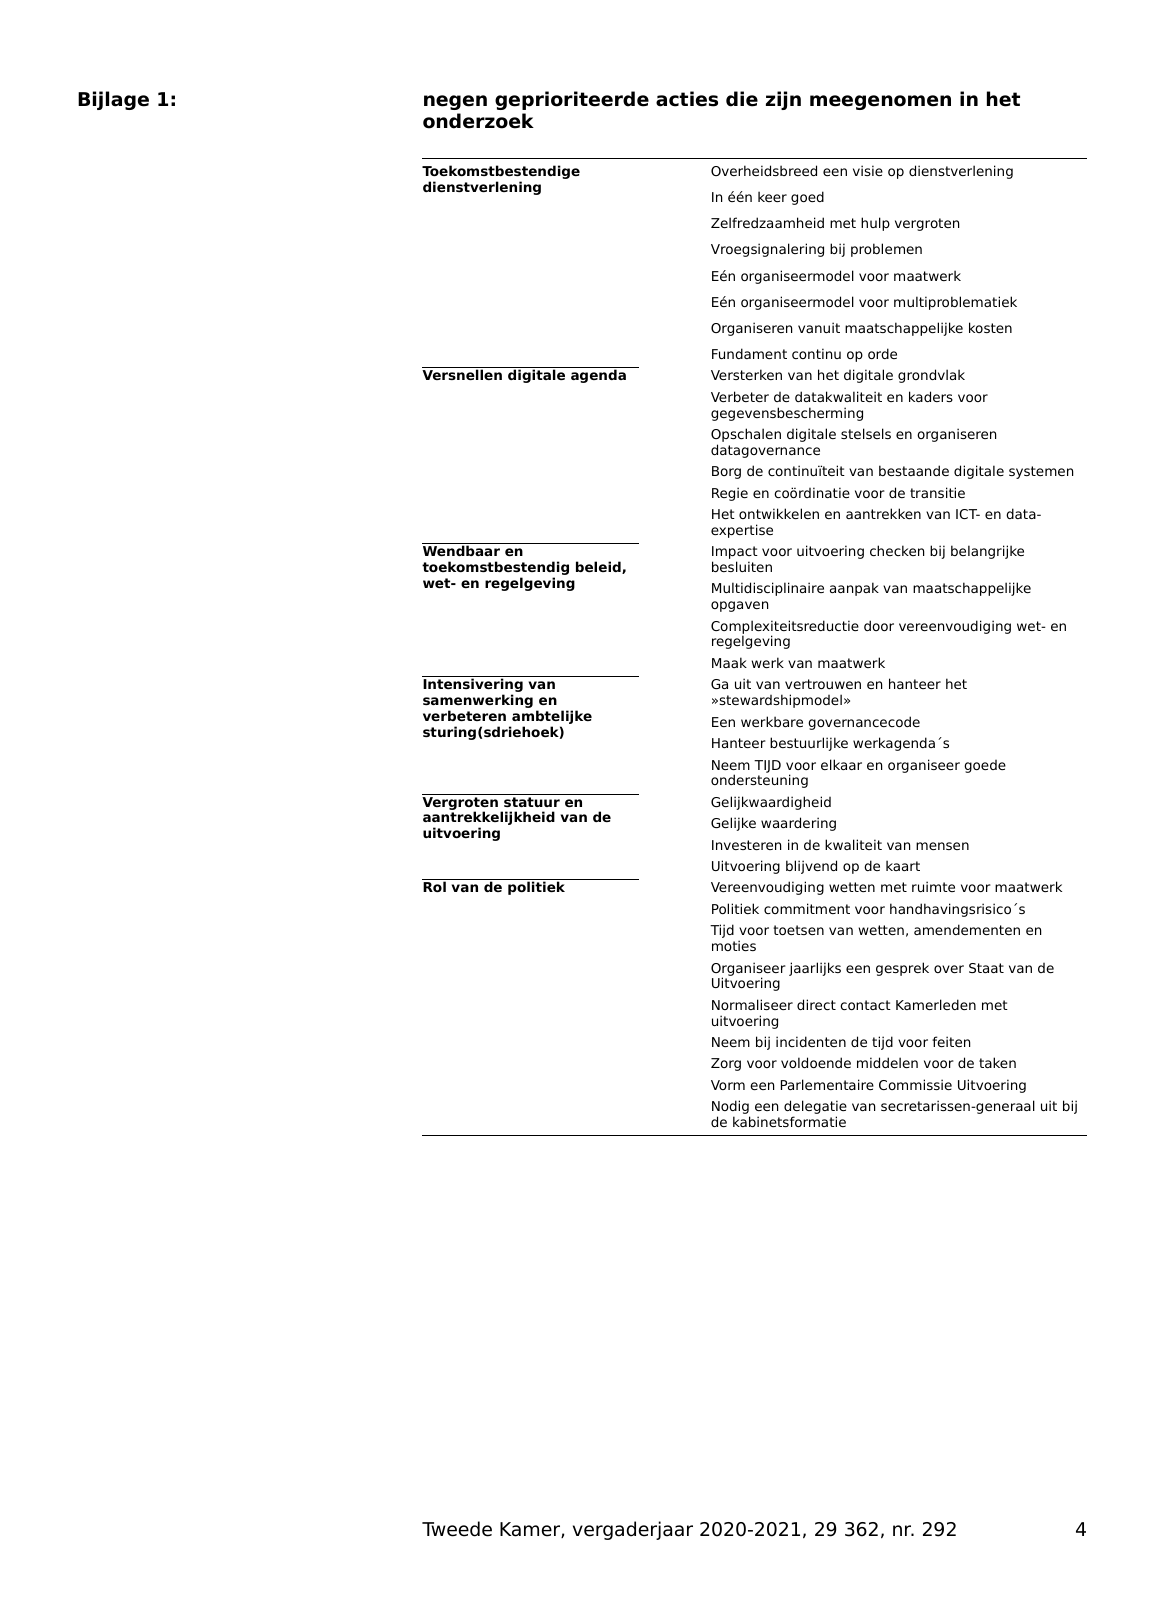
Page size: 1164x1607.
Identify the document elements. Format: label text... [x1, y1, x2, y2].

table_cell Zorg voor voldoende middelen voor de taken [705, 1055, 1087, 1077]
table_cell [639, 879, 704, 901]
table_cell Maak werk van maatwerk [705, 655, 1087, 676]
table_cell Verbeter de datakwaliteit en kaders voor gegevensbescherming [705, 389, 1087, 426]
table_cell Neem bij incidenten de tijd voor feiten [705, 1034, 1087, 1055]
table_cell [639, 506, 704, 543]
table_cell Gelijkwaardigheid [705, 794, 1087, 815]
table_cell Regie en coördinatie voor de transitie [705, 485, 1087, 506]
table_cell Het ontwikkelen en aantrekken van ICT- en data-expertise [705, 506, 1087, 543]
table_cell Tijd voor toetsen van wetten, amendementen en moties [705, 922, 1087, 959]
table_cell In één keer goed [705, 184, 1087, 210]
table_cell Opschalen digitale stelsels en organiseren datagovernance [705, 426, 1087, 463]
table_cell [639, 210, 704, 236]
table_cell Complexiteitsreductie door vereenvoudiging wet- en regelgeving [705, 618, 1087, 655]
table_cell Nodig een delegatie van secretarissen-generaal uit bij de kabinetsformatie [705, 1098, 1087, 1135]
table_cell Versnellen digitale agenda [422, 368, 639, 543]
table_cell [639, 735, 704, 756]
table_cell Vereenvoudiging wetten met ruimte voor maatwerk [705, 879, 1087, 901]
table_cell [639, 901, 704, 922]
table_cell [639, 389, 704, 426]
table_cell [639, 1055, 704, 1077]
table_cell [639, 618, 704, 655]
table_cell Eén organiseermodel voor maatwerk [705, 263, 1087, 289]
table_cell Wendbaar en toekomstbestendig beleid, wet- en regelgeving [422, 544, 639, 676]
table_cell Eén organiseermodel voor multiproblematiek [705, 289, 1087, 315]
table_header [639, 159, 704, 184]
table_cell [639, 655, 704, 676]
table_cell [639, 289, 704, 315]
table_cell Neem TIJD voor elkaar en organiseer goede ondersteuning [705, 756, 1087, 793]
table_cell [639, 367, 704, 389]
table_cell Organiseer jaarlijks een gesprek over Staat van de Uitvoering [705, 959, 1087, 997]
table_cell Multidisciplinaire aanpak van maatschappelijke opgaven [705, 580, 1087, 617]
table_cell Impact voor uitvoering checken bij belangrijke besluiten [705, 543, 1087, 580]
table_cell Investeren in de kwaliteit van mensen [705, 836, 1087, 858]
table_cell Vorm een Parlementaire Commissie Uitvoering [705, 1077, 1087, 1098]
table_cell [639, 263, 704, 289]
table_cell [639, 836, 704, 858]
table_cell [639, 756, 704, 793]
table_cell [639, 315, 704, 341]
table_cell [639, 922, 704, 959]
table_cell Rol van de politiek [422, 880, 639, 1135]
table_cell [639, 485, 704, 506]
table_cell Normaliseer direct contact Kamerleden met uitvoering [705, 997, 1087, 1034]
table_cell Organiseren vanuit maatschappelijke kosten [705, 315, 1087, 341]
table_cell [639, 1077, 704, 1098]
table_cell [639, 997, 704, 1034]
table_cell Uitvoering blijvend op de kaart [705, 858, 1087, 879]
table_cell Versterken van het digitale grondvlak [705, 367, 1087, 389]
table_cell [639, 676, 704, 713]
table_cell [639, 858, 704, 879]
table_cell Politiek commitment voor handhavingsrisico´s [705, 901, 1087, 922]
table_cell Intensivering van samenwerking en verbeteren ambtelijke sturing(sdriehoek) [422, 677, 639, 793]
table_cell [639, 815, 704, 836]
subtitle Bijlage 1: negen geprioriteerde acties die zijn meegenomen in het onderzoek [77, 89, 1087, 133]
table_cell [639, 463, 704, 484]
table_cell [639, 1098, 704, 1135]
table_cell [639, 580, 704, 617]
table_cell Borg de continuïteit van bestaande digitale systemen [705, 463, 1087, 484]
table_cell Een werkbare governancecode [705, 713, 1087, 735]
table_cell Vroegsignalering bij problemen [705, 236, 1087, 263]
table_cell [639, 426, 704, 463]
table_cell [639, 236, 704, 263]
table_header Toekomstbestendige dienstverlening [422, 159, 639, 367]
table_cell [639, 713, 704, 735]
table_cell [639, 184, 704, 210]
table_cell Ga uit van vertrouwen en hanteer het »stewardshipmodel» [705, 676, 1087, 713]
table_cell Fundament continu op orde [705, 341, 1087, 367]
table_cell Gelijke waardering [705, 815, 1087, 836]
table_cell [639, 794, 704, 815]
table_header Overheidsbreed een visie op dienstverlening [705, 159, 1087, 184]
table_cell [639, 543, 704, 580]
table_cell Zelfredzaamheid met hulp vergroten [705, 210, 1087, 236]
table_cell [639, 1034, 704, 1055]
table_cell [639, 341, 704, 367]
table_cell [639, 959, 704, 997]
table_cell Vergroten statuur en aantrekkelijkheid van de uitvoering [422, 795, 639, 879]
table_cell Hanteer bestuurlijke werkagenda´s [705, 735, 1087, 756]
